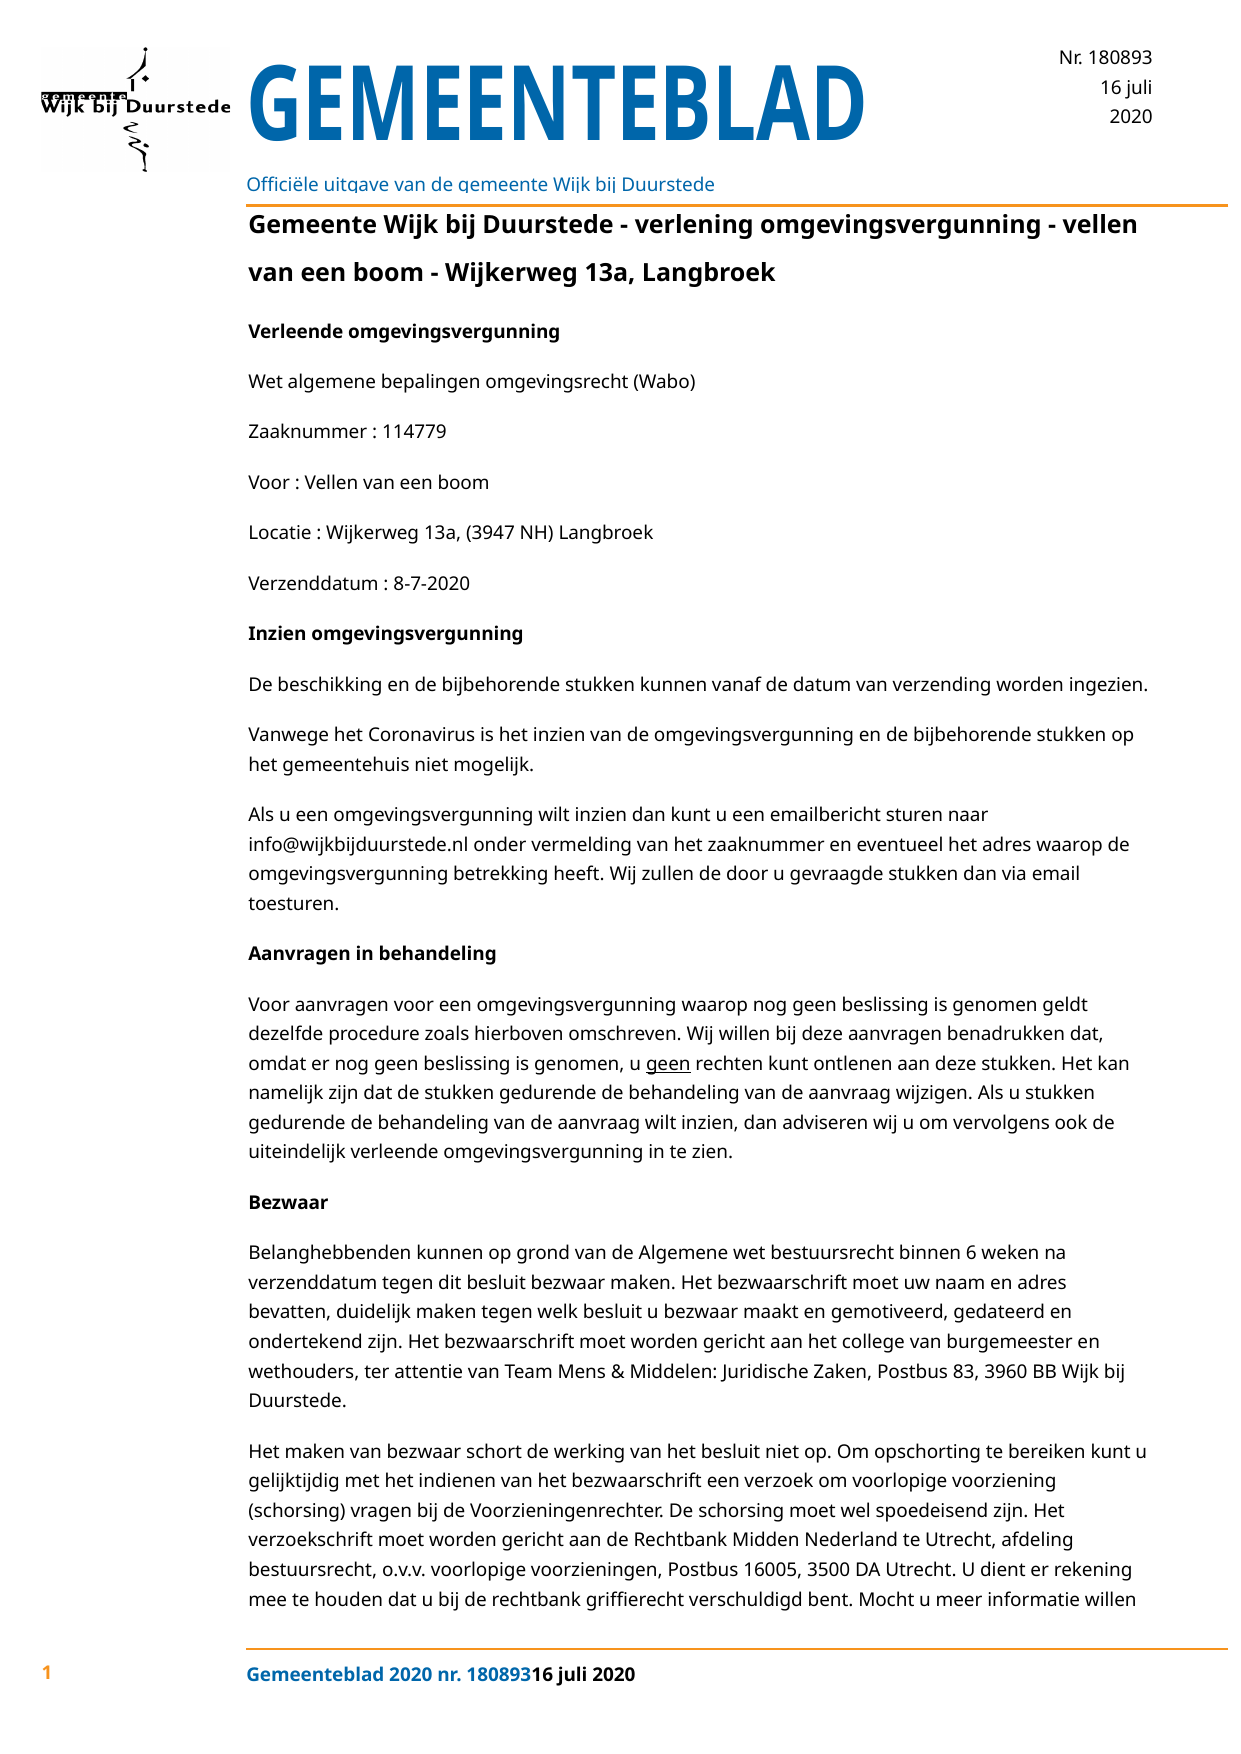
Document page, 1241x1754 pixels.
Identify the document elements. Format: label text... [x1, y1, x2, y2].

text Gemeente Wijk bij Duurstede - verlening omgevingsvergunning - vellen van een boom - Wijkerweg 13a, Langbroek [248, 207, 1152, 288]
text Locatie : Wijkerweg 13a, (3947 NH) Langbroek [248, 519, 1152, 545]
text Vanwege het Coronavirus is het inzien van de omgevingsvergunning en de bijbehorende stukken op het gemeentehuis niet mogelijk. [248, 721, 1152, 777]
text Aanvragen in behandeling [248, 940, 1152, 966]
text Als u een omgevingsvergunning wilt inzien dan kunt u een emailbericht sturen naar info@wijkbijduurstede.nl onder vermelding van het zaaknummer en eventueel het adres waarop de omgevingsvergunning betrekking heeft. Wij zullen de door u gevraagde stukken dan via email toesturen. [248, 801, 1152, 916]
picture [41, 47, 231, 172]
text Belanghebbenden kunnen op grond van de Algemene wet bestuursrecht binnen 6 weken na verzenddatum tegen dit besluit bezwaar maken. Het bezwaarschrift moet uw naam en adres bevatten, duidelijk maken tegen welk besluit u bezwaar maakt en gemotiveerd, gedateerd en ondertekend zijn. Het bezwaarschrift moet worden gericht aan het college van burgemeester en wethouders, ter attentie van Team Mens & Middelen: Juridische Zaken, Postbus 83, 3960 BB Wijk bij Duurstede. [248, 1239, 1152, 1413]
text Zaaknummer : 114779 [248, 419, 1152, 444]
text De beschikking en de bijbehorende stukken kunnen vanaf de datum van verzending worden ingezien. [248, 671, 1152, 697]
text Verleende omgevingsvergunning [248, 318, 1152, 344]
text Verzenddatum : 8-7-2020 [248, 570, 1152, 596]
text Het maken van bezwaar schort de werking van het besluit niet op. Om opschorting te bereiken kunt u gelijktijdig met het indienen van het bezwaarschrift een verzoek om voorlopige voorziening (schorsing) vragen bij de Voorzieningenrechter. De schorsing moet wel spoedeisend zijn. Het verzoekschrift moet worden gericht aan de Rechtbank Midden Nederland te Utrecht, afdeling bestuursrecht, o.v.v. voorlopige voorzieningen, Postbus 16005, 3500 DA Utrecht. U dient er rekening mee te houden dat u bij de rechtbank griffierecht verschuldigd bent. Mocht u meer informatie willen [248, 1438, 1152, 1612]
text Inzien omgevingsvergunning [248, 620, 1152, 646]
text Bezwaar [248, 1189, 1152, 1215]
text Voor aanvragen voor een omgevingsvergunning waarop nog geen beslissing is genomen geldt dezelfde procedure zoals hierboven omschreven. Wij willen bij deze aanvragen benadrukken dat, omdat er nog geen beslissing is genomen, u geen rechten kunt ontlenen aan deze stukken. Het kan namelijk zijn dat de stukken gedurende de behandeling van de aanvraag wijzigen. Als u stukken gedurende de behandeling van de aanvraag wilt inzien, dan adviseren wij u om vervolgens ook de uiteindelijk verleende omgevingsvergunning in te zien. [248, 991, 1152, 1164]
text Wet algemene bepalingen omgevingsrecht (Wabo) [248, 368, 1152, 394]
text Voor : Vellen van een boom [248, 469, 1152, 495]
